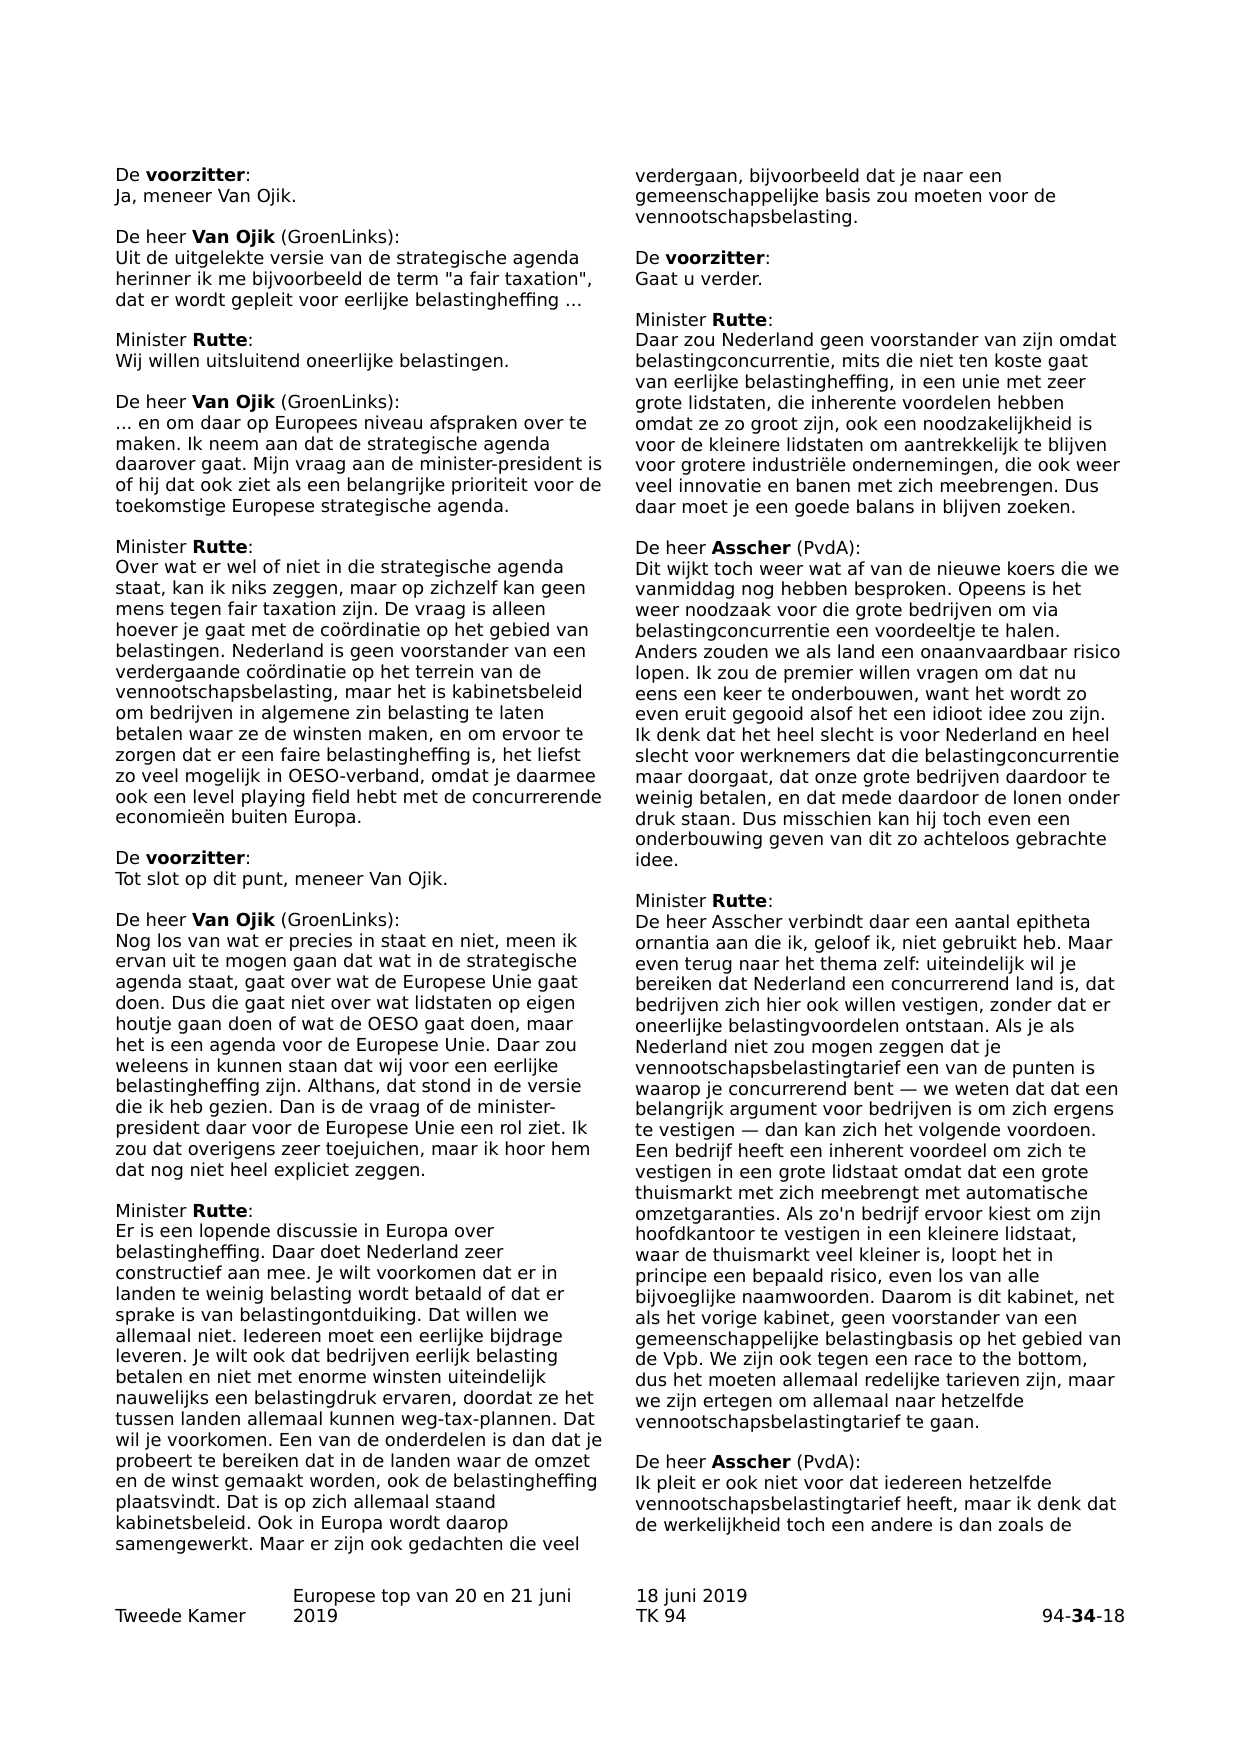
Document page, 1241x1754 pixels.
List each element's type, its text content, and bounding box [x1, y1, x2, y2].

text Minister Rutte: [635, 309, 1125, 330]
text Dit wijkt toch weer wat af van de nieuwe koers die we vanmiddag nog hebben besproken. Opeens is het weer noodzaak voor die grote bedrijven om via belastingconcurrentie een voordeeltje te halen. Anders zouden we als land een onaanvaardbaar risico lopen. Ik zou de premier willen vragen om dat nu eens een keer te onderbouwen, want het wordt zo even eruit gegooid alsof het een idioot idee zou zijn. Ik denk dat het heel slecht is voor Nederland en heel slecht voor werknemers dat die belastingconcurrentie maar doorgaat, dat onze grote bedrijven daardoor te weinig betalen, en dat mede daardoor de lonen onder druk staan. Dus misschien kan hij toch even een onderbouwing geven van dit zo achteloos gebrachte idee. [635, 558, 1125, 871]
text Minister Rutte: [115, 330, 605, 351]
text De heer Van Ojik (GroenLinks): [115, 392, 605, 412]
text Minister Rutte: [115, 1200, 605, 1221]
text De voorzitter: [635, 248, 1125, 268]
text De heer Asscher (PvdA): [635, 1452, 1125, 1473]
text De heer Asscher verbindt daar een aantal epitheta ornantia aan die ik, geloof ik, niet gebruikt heb. Maar even terug naar het thema zelf: uiteindelijk wil je bereiken dat Nederland een concurrerend land is, dat bedrijven zich hier ook willen vestigen, zonder dat er oneerlijke belastingvoordelen ontstaan. Als je als Nederland niet zou mogen zeggen dat je vennootschapsbelastingtarief een van de punten is waarop je concurrerend bent — we weten dat dat een belangrijk argument voor bedrijven is om zich ergens te vestigen — dan kan zich het volgende voordoen. Een bedrijf heeft een inherent voordeel om zich te vestigen in een grote lidstaat omdat dat een grote thuismarkt met zich meebrengt met automatische omzetgaranties. Als zo'n bedrijf ervoor kiest om zijn hoofdkantoor te vestigen in een kleinere lidstaat, waar de thuismarkt veel kleiner is, loopt het in principe een bepaald risico, even los van alle bijvoeglijke naamwoorden. Daarom is dit kabinet, net als het vorige kabinet, geen voorstander van een gemeenschappelijke belastingbasis op het gebied van de Vpb. We zijn ook tegen een race to the bottom, dus het moeten allemaal redelijke tarieven zijn, maar we zijn ertegen om allemaal naar hetzelfde vennootschapsbelastingtarief te gaan. [635, 912, 1125, 1432]
text Er is een lopende discussie in Europa over belastingheffing. Daar doet Nederland zeer constructief aan mee. Je wilt voorkomen dat er in landen te weinig belasting wordt betaald of dat er sprake is van belastingontduiking. Dat willen we allemaal niet. Iedereen moet een eerlijke bijdrage leveren. Je wilt ook dat bedrijven eerlijk belasting betalen en niet met enorme winsten uiteindelijk nauwelijks een belastingdruk ervaren, doordat ze het tussen landen allemaal kunnen weg-tax-plannen. Dat wil je voorkomen. Een van de onderdelen is dan dat je probeert te bereiken dat in de landen waar de omzet en de winst gemaakt worden, ook de belastingheffing plaatsvindt. Dat is op zich allemaal staand kabinetsbeleid. Ook in Europa wordt daarop samengewerkt. Maar er zijn ook gedachten die veel [115, 1221, 605, 1554]
text Minister Rutte: [635, 891, 1125, 912]
text Ja, meneer Van Ojik. [115, 186, 605, 207]
text De voorzitter: [115, 165, 605, 186]
text Over wat er wel of niet in die strategische agenda staat, kan ik niks zeggen, maar op zichzelf kan geen mens tegen fair taxation zijn. De vraag is alleen hoever je gaat met de coördinatie op het gebied van belastingen. Nederland is geen voorstander van een verdergaande coördinatie op het terrein van de vennootschapsbelasting, maar het is kabinetsbeleid om bedrijven in algemene zin belasting te laten betalen waar ze de winsten maken, en om ervoor te zorgen dat er een faire belastingheffing is, het liefst zo veel mogelijk in OESO-verband, omdat je daarmee ook een level playing field hebt met de concurrerende economieën buiten Europa. [115, 557, 605, 828]
text Wij willen uitsluitend oneerlijke belastingen. [115, 351, 605, 372]
text Nog los van wat er precies in staat en niet, meen ik ervan uit te mogen gaan dat wat in de strategische agenda staat, gaat over wat de Europese Unie gaat doen. Dus die gaat niet over wat lidstaten op eigen houtje gaan doen of wat de OESO gaat doen, maar het is een agenda voor de Europese Unie. Daar zou weleens in kunnen staan dat wij voor een eerlijke belastingheffing zijn. Althans, dat stond in de versie die ik heb gezien. Dan is de vraag of de minister-president daar voor de Europese Unie een rol ziet. Ik zou dat overigens zeer toejuichen, maar ik hoor hem dat nog niet heel expliciet zeggen. [115, 930, 605, 1180]
text Ik pleit er ook niet voor dat iedereen hetzelfde vennootschapsbelastingtarief heeft, maar ik denk dat de werkelijkheid toch een andere is dan zoals de [635, 1473, 1125, 1536]
text ... en om daar op Europees niveau afspraken over te maken. Ik neem aan dat de strategische agenda daarover gaat. Mijn vraag aan de minister-president is of hij dat ook ziet als een belangrijke prioriteit voor de toekomstige Europese strategische agenda. [115, 412, 605, 517]
text De heer Van Ojik (GroenLinks): [115, 910, 605, 930]
text Minister Rutte: [115, 537, 605, 557]
text De heer Asscher (PvdA): [635, 538, 1125, 558]
text Daar zou Nederland geen voorstander van zijn omdat belastingconcurrentie, mits die niet ten koste gaat van eerlijke belastingheffing, in een unie met zeer grote lidstaten, die inherente voordelen hebben omdat ze zo groot zijn, ook een noodzakelijkheid is voor de kleinere lidstaten om aantrekkelijk te blijven voor grotere industriële ondernemingen, die ook weer veel innovatie en banen met zich meebrengen. Dus daar moet je een goede balans in blijven zoeken. [635, 330, 1125, 518]
text Tot slot op dit punt, meneer Van Ojik. [115, 869, 605, 890]
text Uit de uitgelekte versie van de strategische agenda herinner ik me bijvoorbeeld de term "a fair taxation", dat er wordt gepleit voor eerlijke belastingheffing ... [115, 248, 605, 310]
text De heer Van Ojik (GroenLinks): [115, 227, 605, 248]
text Gaat u verder. [635, 268, 1125, 289]
text De voorzitter: [115, 848, 605, 869]
text verdergaan, bijvoorbeeld dat je naar een gemeenschappelijke basis zou moeten voor de vennootschapsbelasting. [635, 165, 1125, 228]
